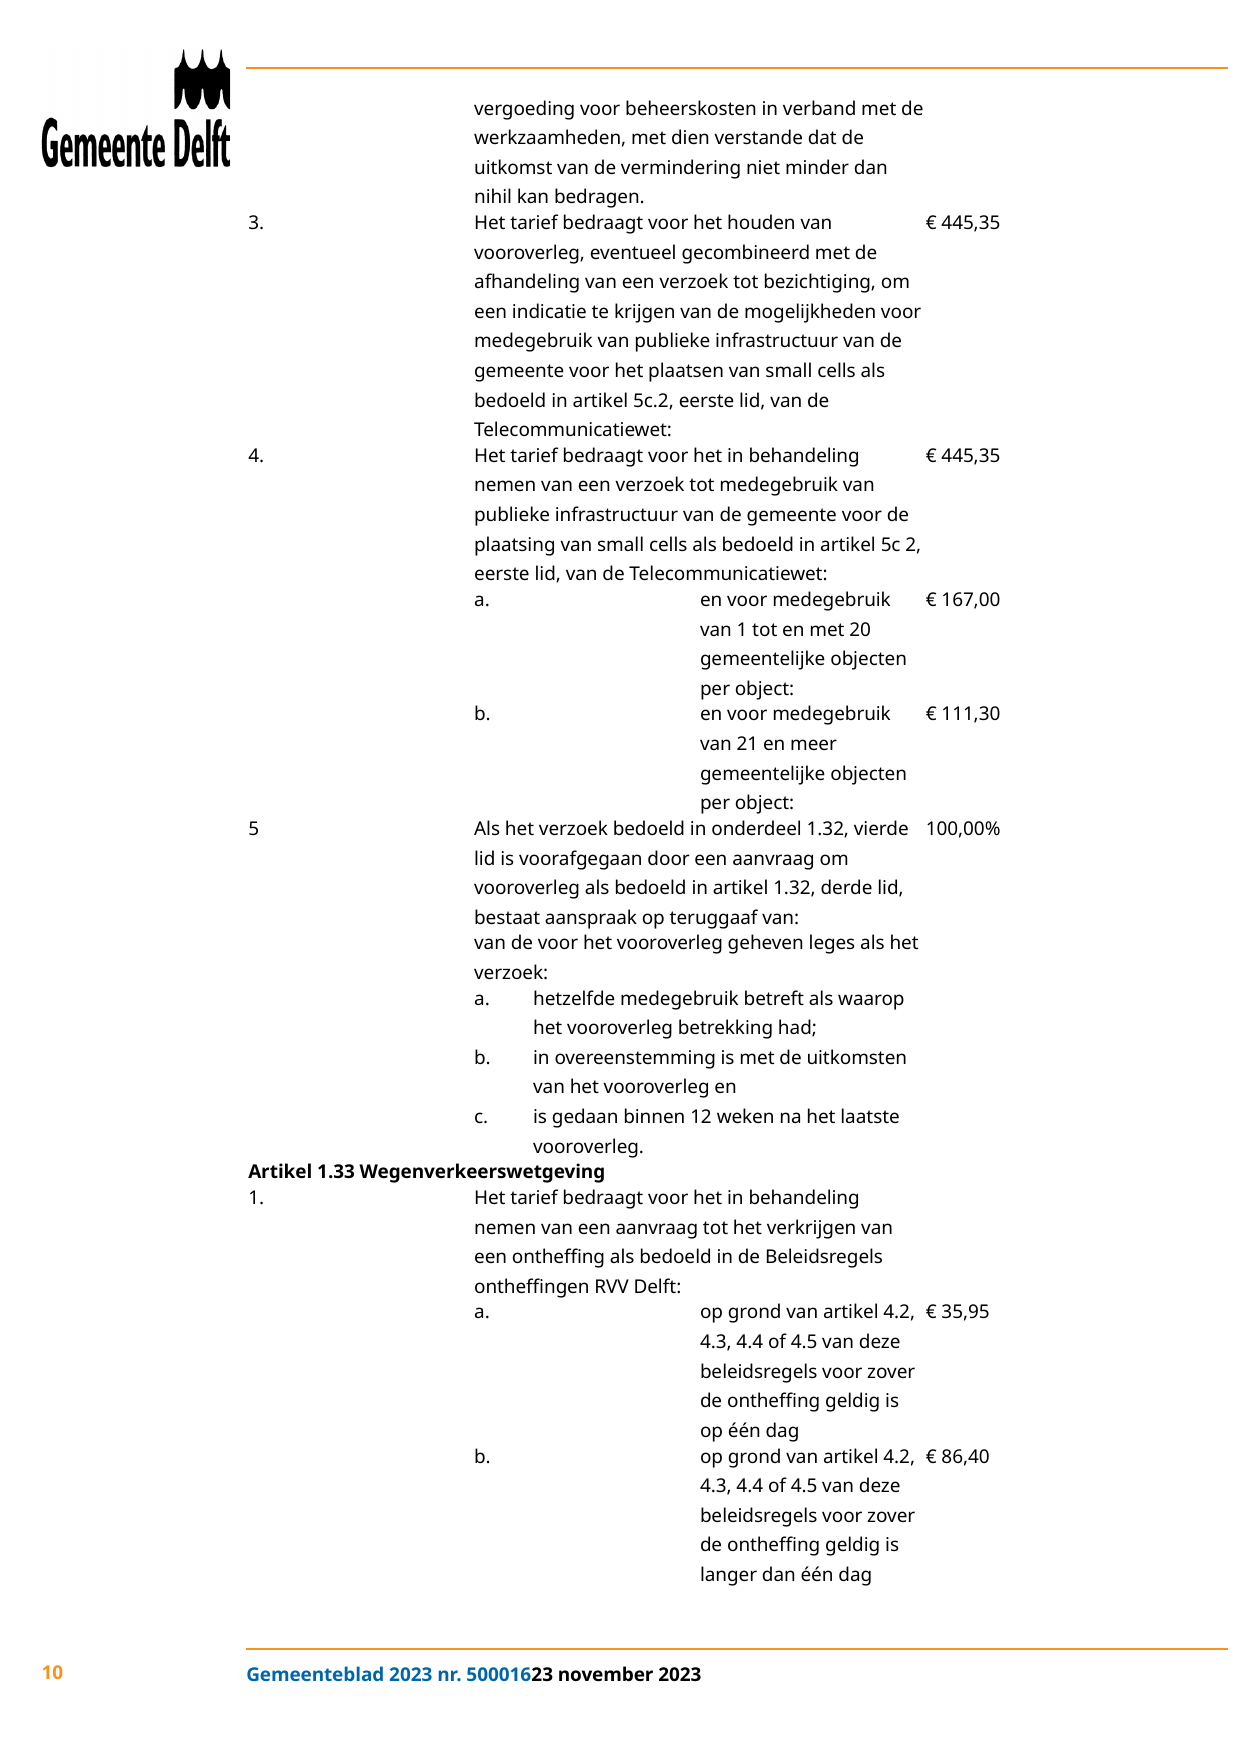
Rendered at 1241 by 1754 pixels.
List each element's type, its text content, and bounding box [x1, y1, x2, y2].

table_cell hetzelfde medegebruik betreft als waarop het vooroverleg betrekking had; in overeenstemming is met de uitkomsten van het vooroverleg en is gedaan binnen 12 weken na het laatste vooroverleg. [474, 985, 926, 1158]
table_cell [926, 985, 1152, 1158]
table_cell op grond van artikel 4.2, 4.3, 4.4 of 4.5 van deze beleidsregels voor zover de ontheffing geldig is op één dag [700, 1299, 926, 1443]
table_cell van de voor het vooroverleg geheven leges als het verzoek: [474, 930, 926, 985]
table_cell [926, 930, 1152, 985]
table_cell op grond van artikel 4.2, 4.3, 4.4 of 4.5 van deze beleidsregels voor zover de ontheffing geldig is langer dan één dag [700, 1443, 926, 1587]
table_cell Het tarief bedraagt voor het houden van vooroverleg, eventueel gecombineerd met de afhandeling van een verzoek tot bezichtiging, om een indicatie te krijgen van de mogelijkheden voor medegebruik van publieke infrastructuur van de gemeente voor het plaatsen van small cells als bedoeld in artikel 5c.2, eerste lid, van de Telecommunicatiewet: [474, 209, 926, 442]
table_cell a. [474, 1299, 700, 1443]
table_cell 4. [248, 442, 474, 586]
table_cell b. [474, 1443, 700, 1587]
picture [41, 47, 231, 172]
table_cell 3. [248, 209, 474, 442]
table_cell 1. [248, 1184, 474, 1299]
table_cell vergoeding voor beheerskosten in verband met de werkzaamheden, met dien verstande dat de uitkomst van de vermindering niet minder dan nihil kan bedragen. [474, 95, 926, 209]
table_cell Het tarief bedraagt voor het in behandeling nemen van een verzoek tot medegebruik van publieke infrastructuur van de gemeente voor de plaatsing van small cells als bedoeld in artikel 5c 2, eerste lid, van de Telecommunicatiewet: [474, 442, 926, 586]
table_cell Als het verzoek bedoeld in onderdeel 1.32, vierde lid is voorafgegaan door een aanvraag om vooroverleg als bedoeld in artikel 1.32, derde lid, bestaat aanspraak op teruggaaf van: [474, 815, 926, 929]
table_cell Artikel 1.33 Wegenverkeerswetgeving [248, 1159, 1152, 1184]
table_cell [926, 95, 1152, 209]
table_cell 100,00% [926, 815, 1152, 929]
table_cell [248, 586, 474, 701]
table_cell en voor medegebruik van 21 en meer gemeentelijke objecten per object: [700, 701, 926, 815]
table_cell € 167,00 [926, 586, 1152, 701]
table_cell b. [474, 701, 700, 815]
table_cell € 35,95 [926, 1299, 1152, 1443]
table_cell [248, 95, 474, 209]
table_cell en voor medegebruik van 1 tot en met 20 gemeentelijke objecten per object: [700, 586, 926, 701]
table_cell [926, 1184, 1152, 1299]
table_cell € 86,40 [926, 1443, 1152, 1587]
table_cell € 445,35 [926, 209, 1152, 442]
table_cell [248, 930, 474, 985]
table_cell € 445,35 [926, 442, 1152, 586]
table_cell Het tarief bedraagt voor het in behandeling nemen van een aanvraag tot het verkrijgen van een ontheffing als bedoeld in de Beleidsregels ontheffingen RVV Delft: [474, 1184, 926, 1299]
table_cell [248, 1299, 474, 1443]
table_cell 5 [248, 815, 474, 929]
table_cell a. [474, 586, 700, 701]
table_cell € 111,30 [926, 701, 1152, 815]
table_cell [248, 985, 474, 1158]
table_cell [248, 1443, 474, 1587]
table_cell [248, 701, 474, 815]
